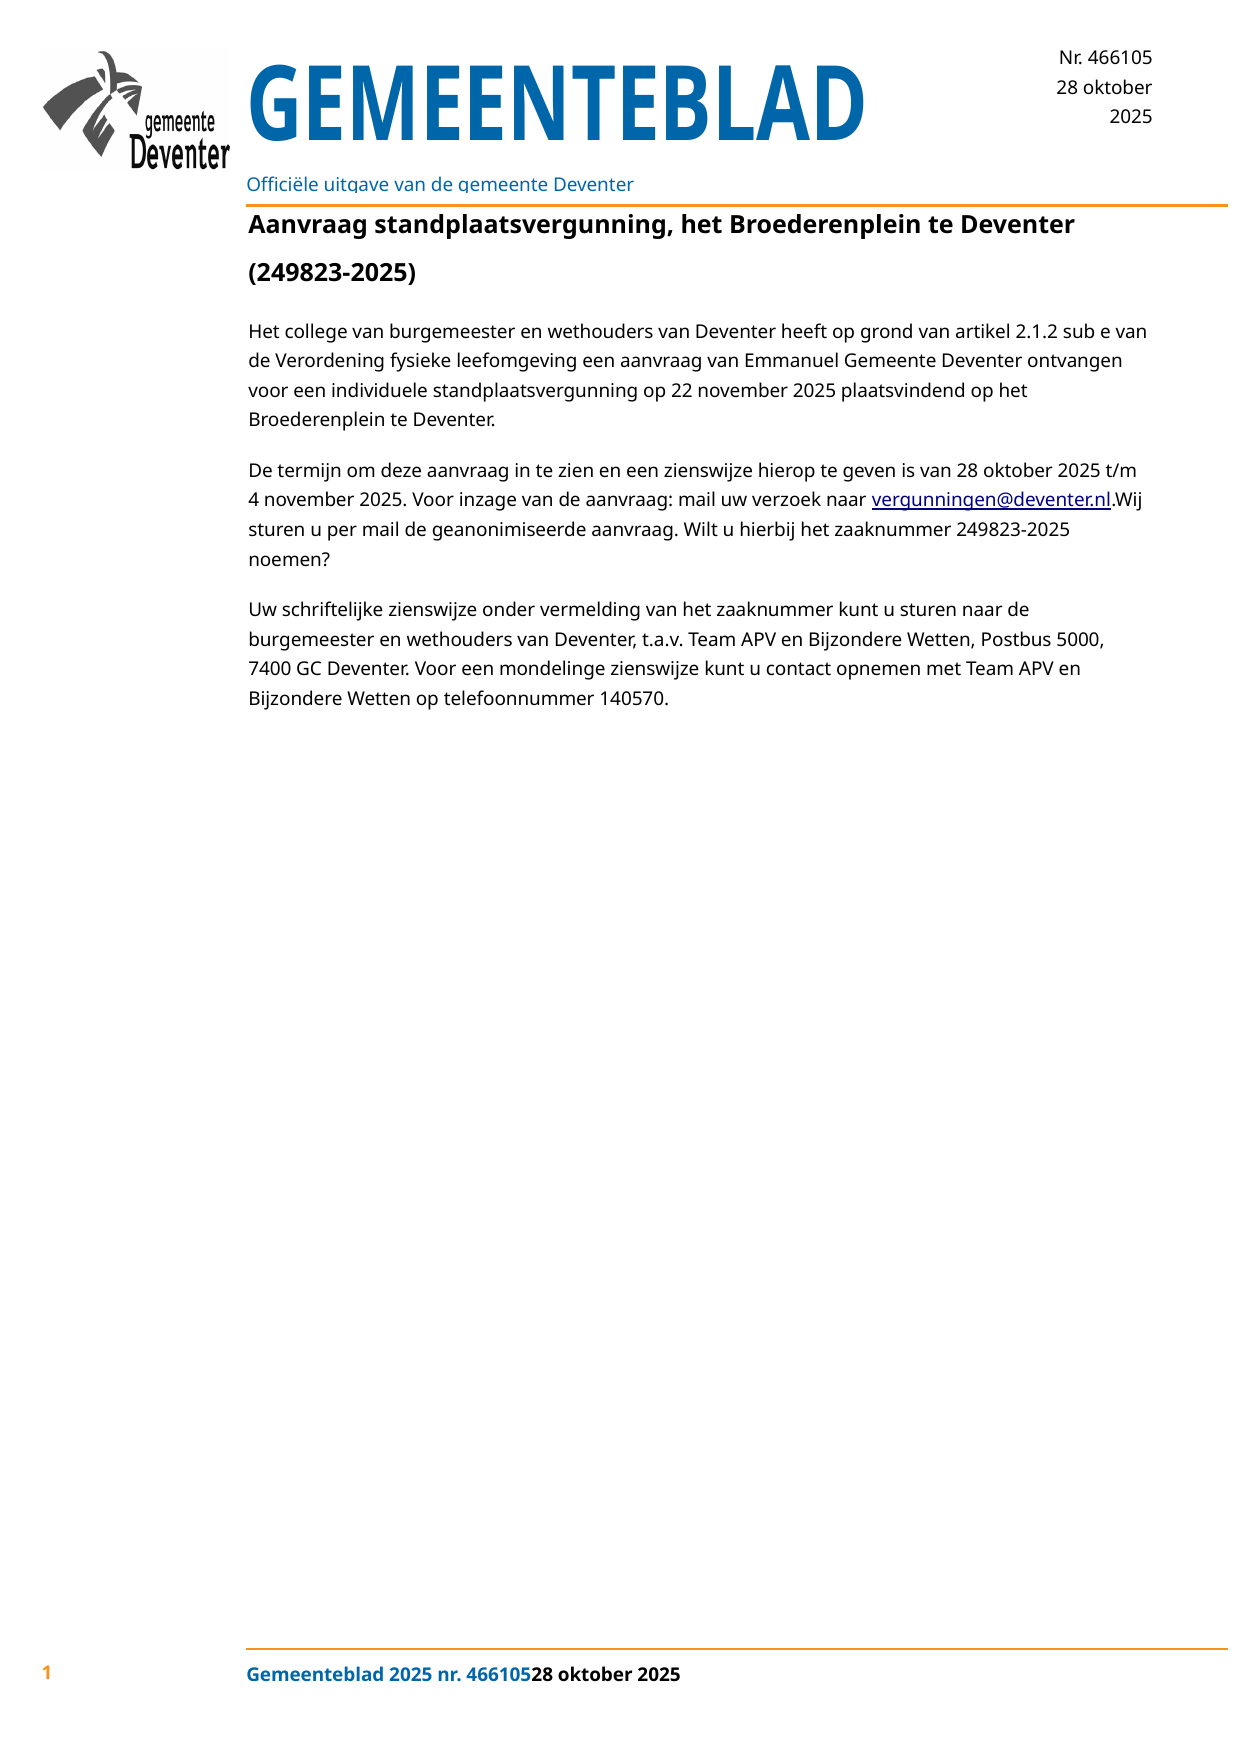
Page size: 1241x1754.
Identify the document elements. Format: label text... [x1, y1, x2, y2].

text De termijn om deze aanvraag in te zien en een zienswijze hierop te geven is van 28 oktober 2025 t/m 4 november 2025. Voor inzage van de aanvraag: mail uw verzoek naar vergunningen@deventer.nl.Wij sturen u per mail de geanonimiseerde aanvraag. Wilt u hierbij het zaaknummer 249823-2025 noemen? [248, 457, 1152, 572]
text Het college van burgemeester en wethouders van Deventer heeft op grond van artikel 2.1.2 sub e van de Verordening fysieke leefomgeving een aanvraag van Emmanuel Gemeente Deventer ontvangen voor een individuele standplaatsvergunning op 22 november 2025 plaatsvindend op het Broederenplein te Deventer. [248, 318, 1152, 432]
text Uw schriftelijke zienswijze onder vermelding van het zaaknummer kunt u sturen naar de burgemeester en wethouders van Deventer, t.a.v. Team APV en Bijzondere Wetten, Postbus 5000, 7400 GC Deventer. Voor een mondelinge zienswijze kunt u contact opnemen met Team APV en Bijzondere Wetten op telefoonnummer 140570. [248, 596, 1152, 711]
picture [41, 47, 231, 172]
text Aanvraag standplaatsvergunning, het Broederenplein te Deventer (249823-2025) [248, 207, 1152, 288]
